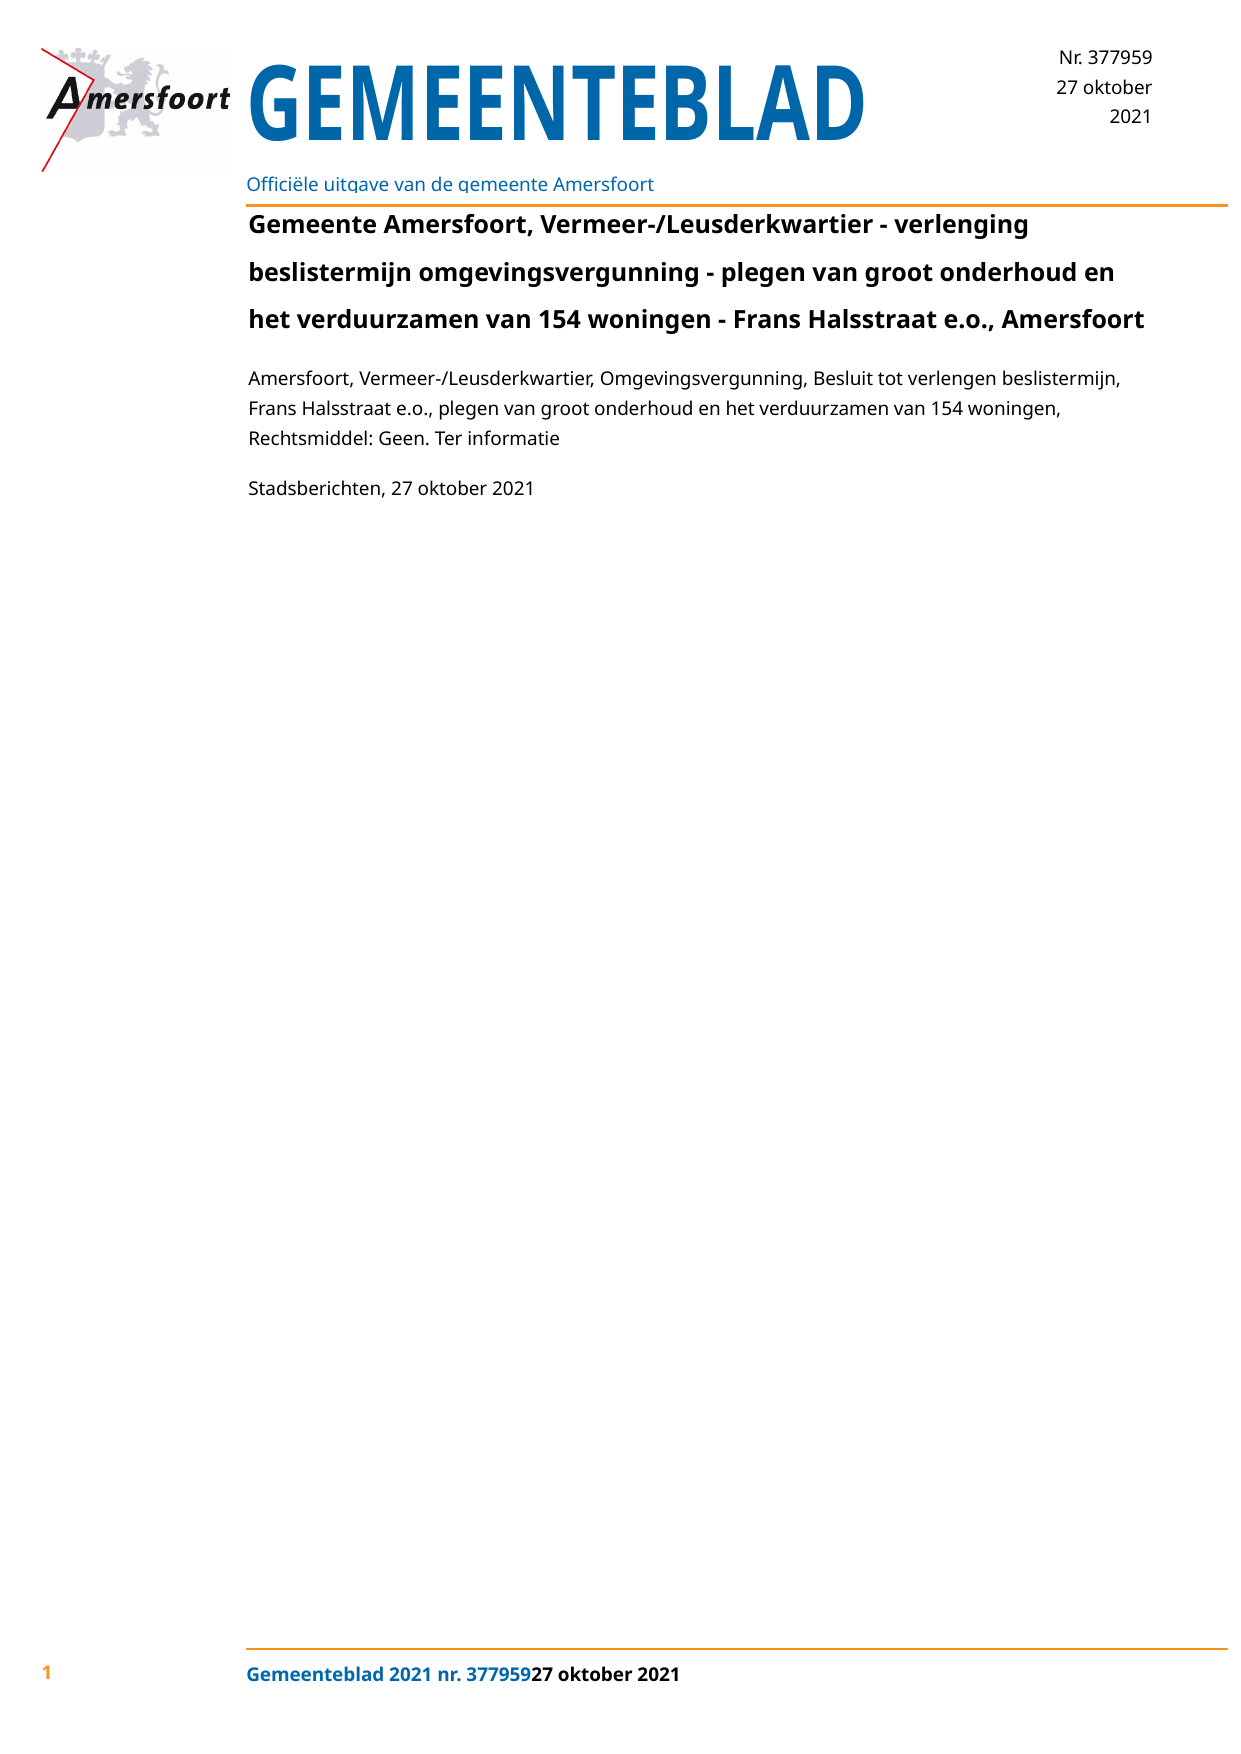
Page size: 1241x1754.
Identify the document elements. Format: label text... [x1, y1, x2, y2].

text Amersfoort, Vermeer-/Leusderkwartier, Omgevingsvergunning, Besluit tot verlengen beslistermijn, Frans Halsstraat e.o., plegen van groot onderhoud en het verduurzamen van 154 woningen, Rechtsmiddel: Geen. Ter informatie [248, 366, 1152, 450]
text Stadsberichten, 27 oktober 2021 [248, 475, 1152, 501]
picture [41, 47, 231, 172]
text Gemeente Amersfoort, Vermeer-/Leusderkwartier - verlenging beslistermijn omgevingsvergunning - plegen van groot onderhoud en het verduurzamen van 154 woningen - Frans Halsstraat e.o., Amersfoort [248, 207, 1152, 336]
